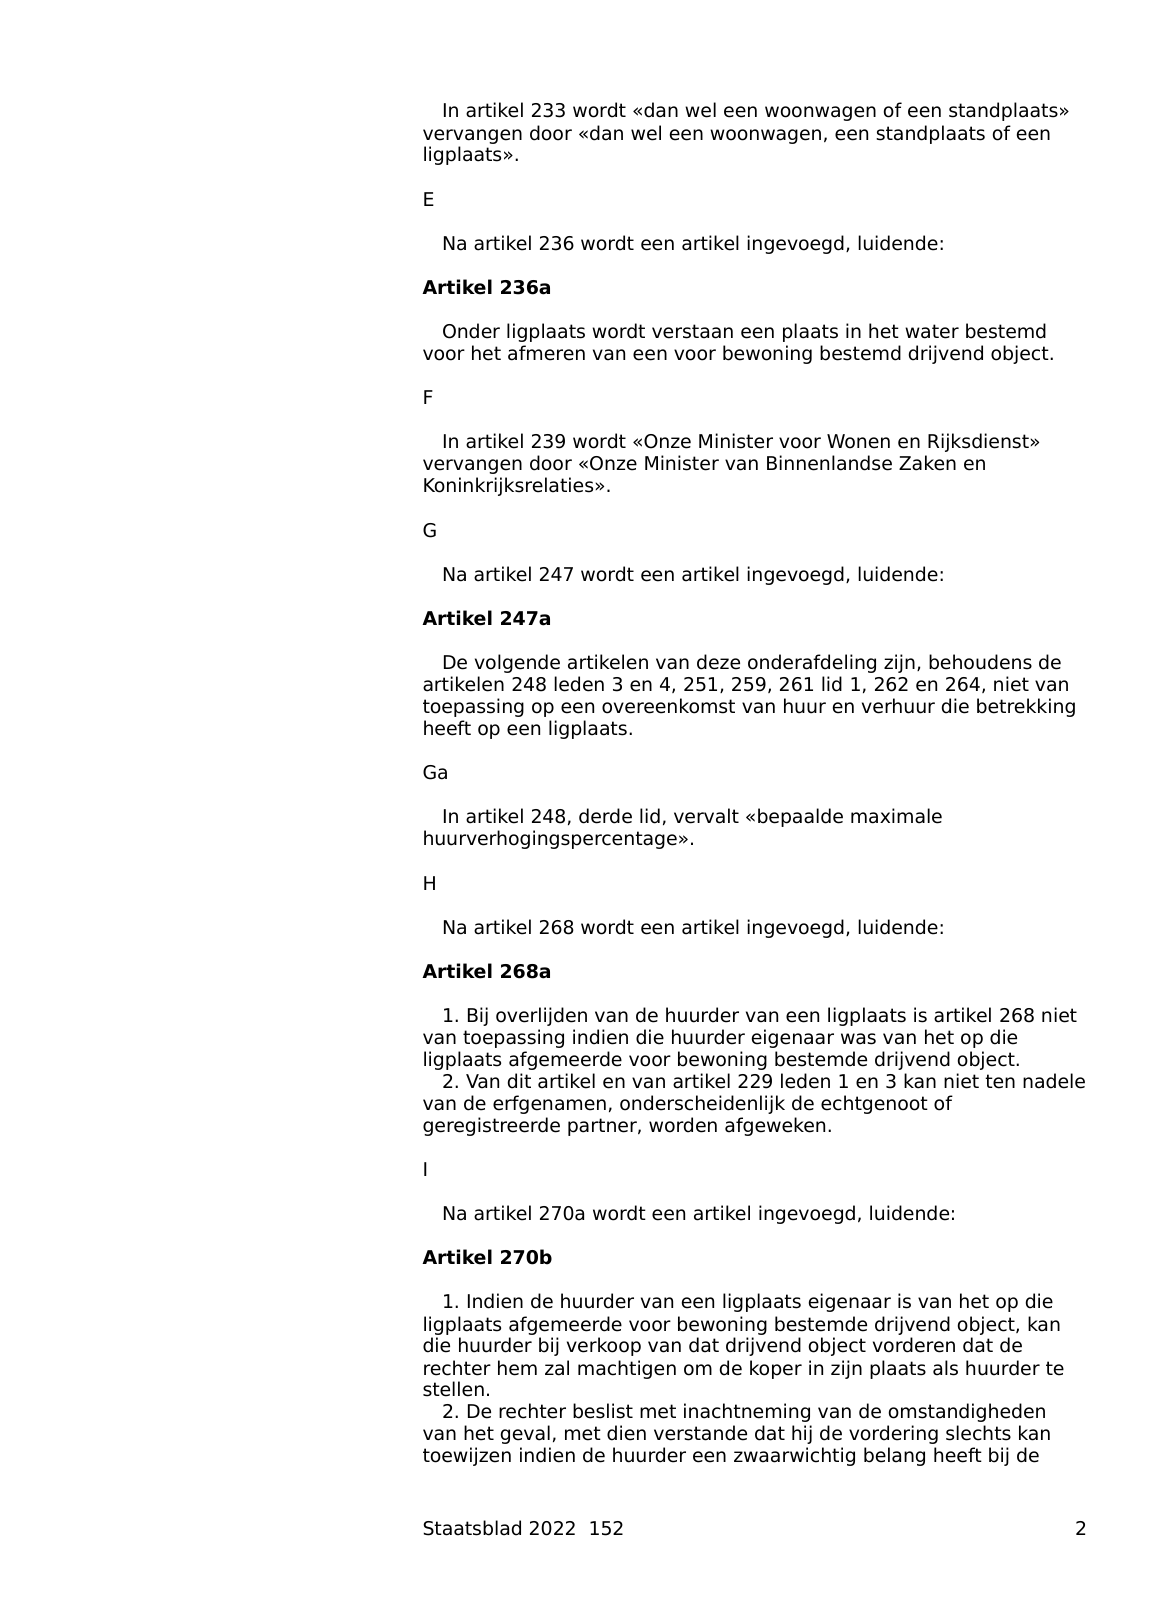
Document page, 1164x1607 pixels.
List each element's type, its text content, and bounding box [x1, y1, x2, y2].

text Na artikel 270a wordt een artikel ingevoegd, luidende: [422, 1203, 1087, 1225]
text 1. Indien de huurder van een ligplaats eigenaar is van het op die ligplaats afgemeerde voor bewoning bestemde drijvend object, kan die huurder bij verkoop van dat drijvend object vorderen dat de rechter hem zal machtigen om de koper in zijn plaats als huurder te stellen. [422, 1291, 1087, 1401]
text Onder ligplaats wordt verstaan een plaats in het water bestemd voor het afmeren van een voor bewoning bestemd drijvend object. [422, 321, 1087, 365]
text In artikel 233 wordt «dan wel een woonwagen of een standplaats» vervangen door «dan wel een woonwagen, een standplaats of een ligplaats». [422, 100, 1087, 166]
subtitle Artikel 270b [422, 1247, 1087, 1269]
text In artikel 239 wordt «Onze Minister voor Wonen en Rijksdienst» vervangen door «Onze Minister van Binnenlandse Zaken en Koninkrijksrelaties». [422, 431, 1087, 497]
subtitle Artikel 247a [422, 608, 1087, 630]
text F [422, 387, 1087, 409]
text Na artikel 236 wordt een artikel ingevoegd, luidende: [422, 233, 1087, 255]
text Na artikel 247 wordt een artikel ingevoegd, luidende: [422, 564, 1087, 586]
text 2. Van dit artikel en van artikel 229 leden 1 en 3 kan niet ten nadele van de erfgenamen, onderscheidenlijk de echtgenoot of geregistreerde partner, worden afgeweken. [422, 1071, 1087, 1137]
text 2. De rechter beslist met inachtneming van de omstandigheden van het geval, met dien verstande dat hij de vordering slechts kan toewijzen indien de huurder een zwaarwichtig belang heeft bij de [422, 1401, 1087, 1467]
text I [422, 1159, 1087, 1181]
subtitle Artikel 236a [422, 277, 1087, 299]
text Ga [422, 762, 1087, 784]
text G [422, 519, 1087, 541]
text Na artikel 268 wordt een artikel ingevoegd, luidende: [422, 917, 1087, 938]
subtitle Artikel 268a [422, 961, 1087, 983]
text H [422, 872, 1087, 894]
text In artikel 248, derde lid, vervalt «bepaalde maximale huurverhogingspercentage». [422, 806, 1087, 850]
text E [422, 188, 1087, 211]
text 1. Bij overlijden van de huurder van een ligplaats is artikel 268 niet van toepassing indien die huurder eigenaar was van het op die ligplaats afgemeerde voor bewoning bestemde drijvend object. [422, 1005, 1087, 1071]
text De volgende artikelen van deze onderafdeling zijn, behoudens de artikelen 248 leden 3 en 4, 251, 259, 261 lid 1, 262 en 264, niet van toepassing op een overeenkomst van huur en verhuur die betrekking heeft op een ligplaats. [422, 652, 1087, 740]
